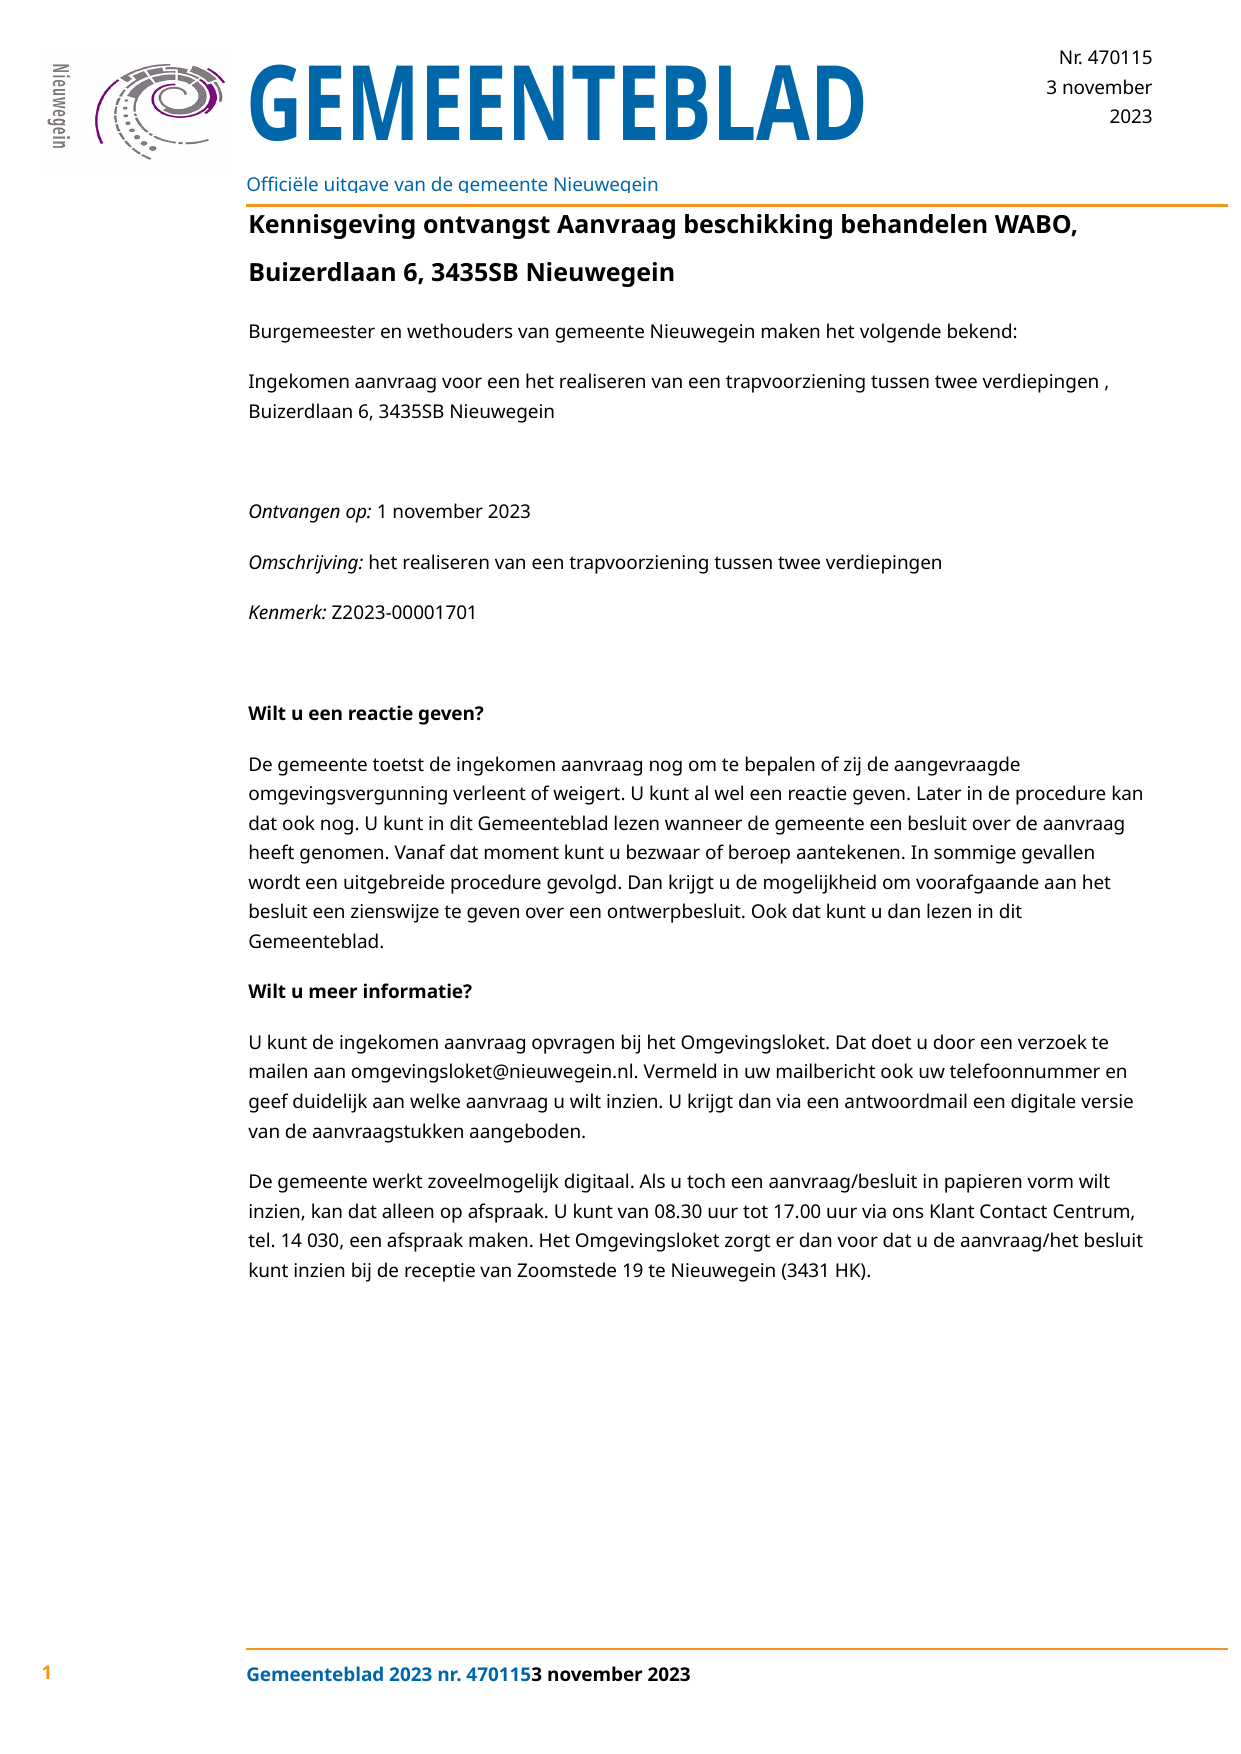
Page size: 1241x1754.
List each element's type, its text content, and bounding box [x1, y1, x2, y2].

text Wilt u een reactie geven? [248, 700, 1152, 726]
text De gemeente toetst de ingekomen aanvraag nog om te bepalen of zij de aangevraagde omgevingsvergunning verleent of weigert. U kunt al wel een reactie geven. Later in de procedure kan dat ook nog. U kunt in dit Gemeenteblad lezen wanneer de gemeente een besluit over de aanvraag heeft genomen. Vanaf dat moment kunt u bezwaar of beroep aantekenen. In sommige gevallen wordt een uitgebreide procedure gevolgd. Dan krijgt u de mogelijkheid om voorafgaande aan het besluit een zienswijze te geven over een ontwerpbesluit. Ook dat kunt u dan lezen in dit Gemeenteblad. [248, 751, 1152, 954]
text Wilt u meer informatie? [248, 979, 1152, 1004]
text Burgemeester en wethouders van gemeente Nieuwegein maken het volgende bekend: [248, 318, 1152, 344]
text Ontvangen op: 1 november 2023 [248, 499, 1152, 524]
text Omschrijving: het realiseren van een trapvoorziening tussen twee verdiepingen [248, 549, 1152, 575]
text Kennisgeving ontvangst Aanvraag beschikking behandelen WABO, Buizerdlaan 6, 3435SB Nieuwegein [248, 207, 1152, 288]
picture [41, 47, 231, 172]
text Kenmerk: Z2023-00001701 [248, 599, 1152, 625]
text U kunt de ingekomen aanvraag opvragen bij het Omgevingsloket. Dat doet u door een verzoek te mailen aan omgevingsloket@nieuwegein.nl. Vermeld in uw mailbericht ook uw telefoonnummer en geef duidelijk aan welke aanvraag u wilt inzien. U krijgt dan via een antwoordmail een digitale versie van de aanvraagstukken aangeboden. [248, 1029, 1152, 1144]
text Ingekomen aanvraag voor een het realiseren van een trapvoorziening tussen twee verdiepingen , Buizerdlaan 6, 3435SB Nieuwegein [248, 368, 1152, 424]
text De gemeente werkt zoveelmogelijk digitaal. Als u toch een aanvraag/besluit in papieren vorm wilt inzien, kan dat alleen op afspraak. U kunt van 08.30 uur tot 17.00 uur via ons Klant Contact Centrum, tel. 14 030, een afspraak maken. Het Omgevingsloket zorgt er dan voor dat u de aanvraag/het besluit kunt inzien bij de receptie van Zoomstede 19 te Nieuwegein (3431 HK). [248, 1168, 1152, 1283]
